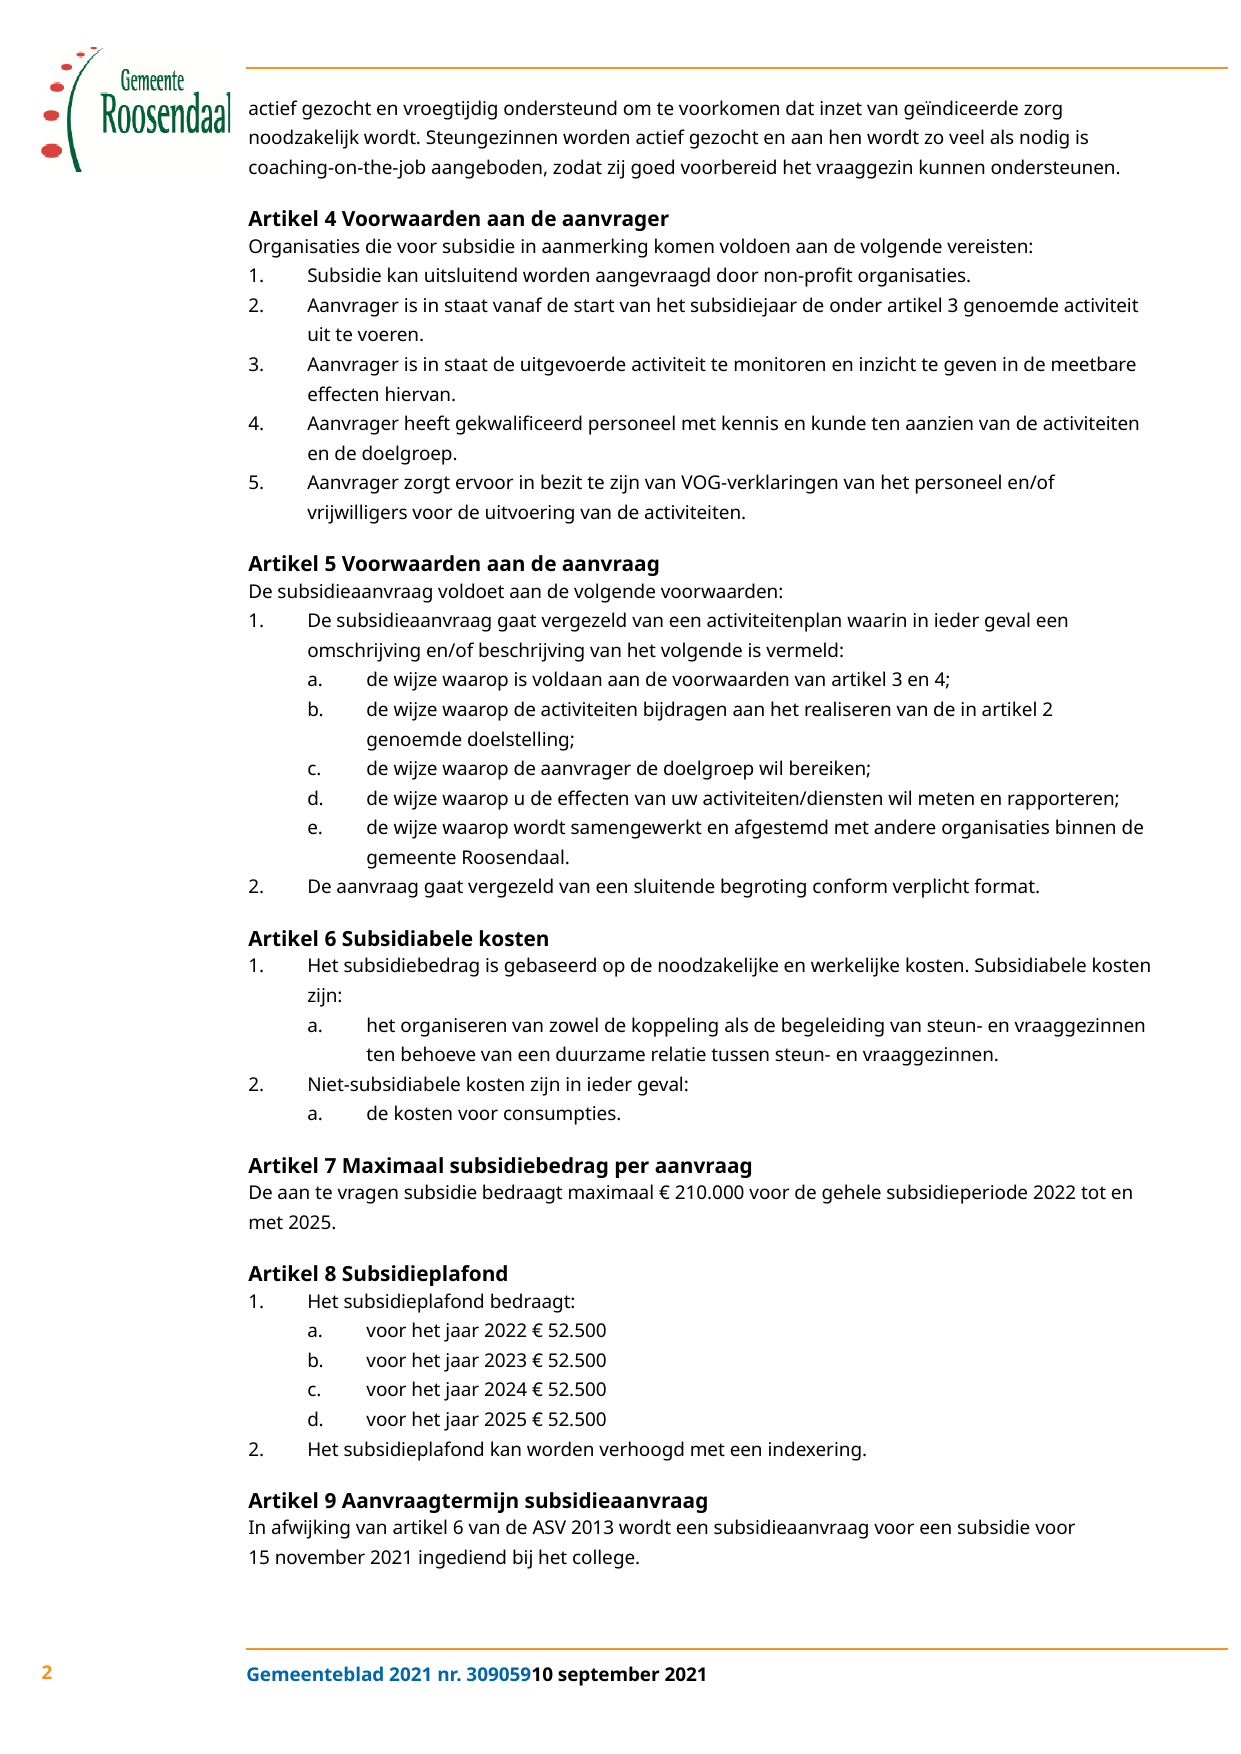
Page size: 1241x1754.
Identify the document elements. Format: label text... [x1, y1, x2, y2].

list Het subsidieplafond bedraagt: [248, 1288, 1152, 1313]
list Subsidie kan uitsluitend worden aangevraagd door non-profit organisaties. [248, 262, 1152, 288]
list Het subsidiebedrag is gebaseerd op de noodzakelijke en werkelijke kosten. Subsidiabele kosten zijn: [248, 953, 1152, 1008]
list Niet-subsidiabele kosten zijn in ieder geval: [248, 1071, 1152, 1097]
list Aanvrager zorgt ervoor in bezit te zijn van VOG-verklaringen van het personeel en/of vrijwilligers voor de uitvoering van de activiteiten. [248, 469, 1152, 525]
list voor het jaar 2025 € 52.500 [307, 1406, 1152, 1432]
list de wijze waarop wordt samengewerkt en afgestemd met andere organisaties binnen de gemeente Roosendaal. [307, 814, 1152, 870]
list De aanvraag gaat vergezeld van een sluitende begroting conform verplicht format. [248, 874, 1152, 899]
list voor het jaar 2022 € 52.500 [307, 1317, 1152, 1343]
list voor het jaar 2023 € 52.500 [307, 1347, 1152, 1373]
text actief gezocht en vroegtijdig ondersteund om te voorkomen dat inzet van geïndiceerde zorg noodzakelijk wordt. Steungezinnen worden actief gezocht en aan hen wordt zo veel als nodig is coaching-on-the-job aangeboden, zodat zij goed voorbereid het vraaggezin kunnen ondersteunen. [248, 95, 1152, 180]
text Artikel 8 Subsidieplafond [248, 1259, 1152, 1288]
list Aanvrager is in staat de uitgevoerde activiteit te monitoren en inzicht te geven in de meetbare effecten hiervan. [248, 351, 1152, 406]
text Artikel 6 Subsidiabele kosten [248, 924, 1152, 953]
list de wijze waarop de aanvrager de doelgroep wil bereiken; [307, 755, 1152, 781]
text Artikel 7 Maximaal subsidiebedrag per aanvraag [248, 1151, 1152, 1179]
list Het subsidieplafond kan worden verhoogd met een indexering. [248, 1436, 1152, 1461]
list De subsidieaanvraag gaat vergezeld van een activiteitenplan waarin in ieder geval een omschrijving en/of beschrijving van het volgende is vermeld: [248, 607, 1152, 663]
text De subsidieaanvraag voldoet aan de volgende voorwaarden: [248, 578, 1152, 604]
list Aanvrager is in staat vanaf de start van het subsidiejaar de onder artikel 3 genoemde activiteit uit te voeren. [248, 292, 1152, 347]
text 15 november 2021 ingediend bij het college. [248, 1544, 1152, 1570]
list de wijze waarop de activiteiten bijdragen aan het realiseren van de in artikel 2 genoemde doelstelling; [307, 696, 1152, 752]
list de kosten voor consumpties. [307, 1101, 1152, 1126]
text Artikel 9 Aanvraagtermijn subsidieaanvraag [248, 1486, 1152, 1514]
picture [41, 47, 231, 172]
list voor het jaar 2024 € 52.500 [307, 1377, 1152, 1402]
text Organisaties die voor subsidie in aanmerking komen voldoen aan de volgende vereisten: [248, 233, 1152, 258]
text Artikel 5 Voorwaarden aan de aanvraag [248, 549, 1152, 578]
text De aan te vragen subsidie bedraagt maximaal € 210.000 voor de gehele subsidieperiode 2022 tot en met 2025. [248, 1179, 1152, 1235]
list het organiseren van zowel de koppeling als de begeleiding van steun- en vraaggezinnen ten behoeve van een duurzame relatie tussen steun- en vraaggezinnen. [307, 1012, 1152, 1067]
list Aanvrager heeft gekwalificeerd personeel met kennis en kunde ten aanzien van de activiteiten en de doelgroep. [248, 410, 1152, 466]
text Artikel 4 Voorwaarden aan de aanvrager [248, 204, 1152, 233]
list de wijze waarop u de effecten van uw activiteiten/diensten wil meten en rapporteren; [307, 785, 1152, 811]
list de wijze waarop is voldaan aan de voorwaarden van artikel 3 en 4; [307, 667, 1152, 692]
text In afwijking van artikel 6 van de ASV 2013 wordt een subsidieaanvraag voor een subsidie voor [248, 1514, 1152, 1540]
